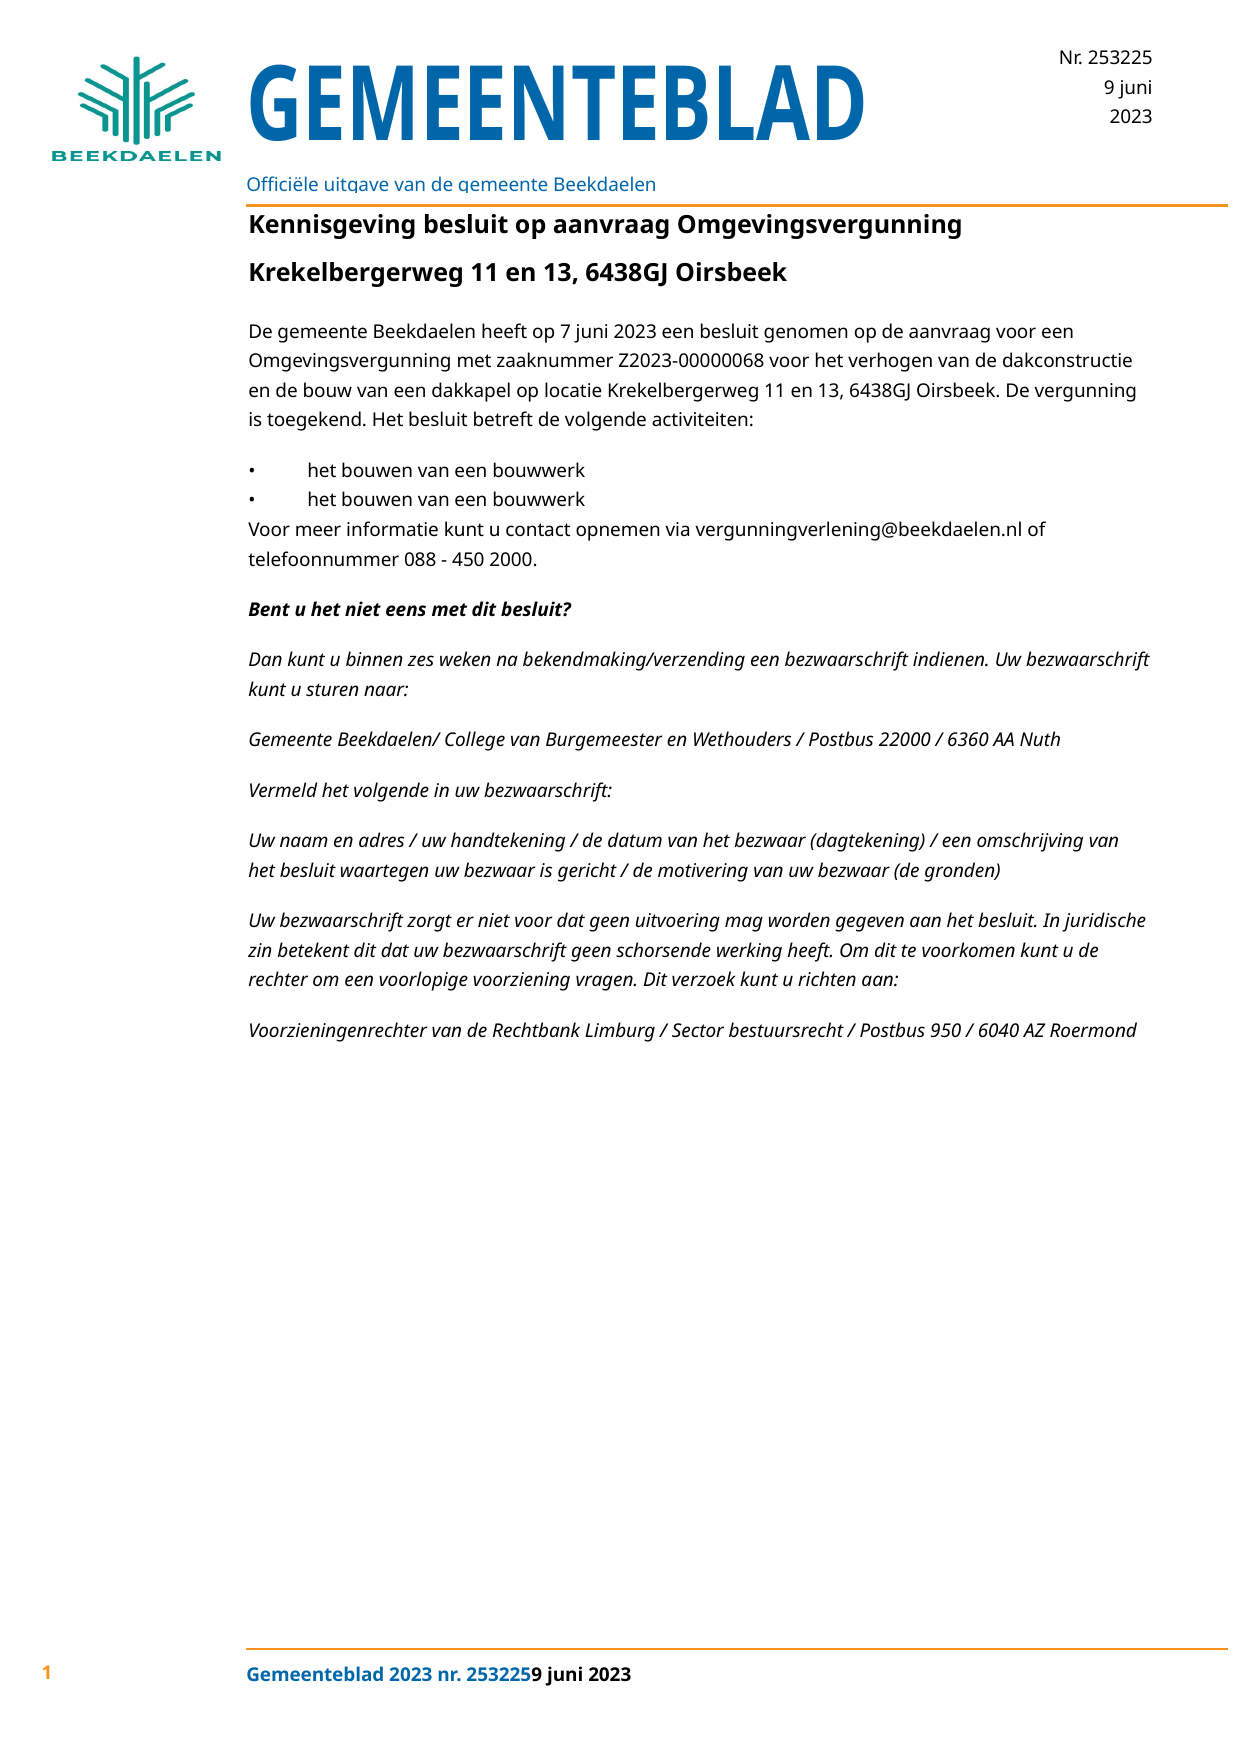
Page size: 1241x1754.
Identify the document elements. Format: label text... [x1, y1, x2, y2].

text Voor meer informatie kunt u contact opnemen via vergunningverlening@beekdaelen.nl of telefoonnummer 088 - 450 2000. [248, 516, 1152, 572]
text Kennisgeving besluit op aanvraag Omgevingsvergunning Krekelbergerweg 11 en 13, 6438GJ Oirsbeek [248, 207, 1152, 288]
text Voorzieningenrechter van de Rechtbank Limburg / Sector bestuursrecht / Postbus 950 / 6040 AZ Roermond [248, 1017, 1152, 1043]
text Uw bezwaarschrift zorgt er niet voor dat geen uitvoering mag worden gegeven aan het besluit. In juridische zin betekent dit dat uw bezwaarschrift geen schorsende werking heeft. Om dit te voorkomen kunt u de rechter om een voorlopige voorziening vragen. Dit verzoek kunt u richten aan: [248, 907, 1152, 992]
text Vermeld het volgende in uw bezwaarschrift: [248, 777, 1152, 803]
text Gemeente Beekdaelen/ College van Burgemeester en Wethouders / Postbus 22000 / 6360 AA Nuth [248, 727, 1152, 752]
list het bouwen van een bouwwerk [248, 487, 1152, 512]
picture [41, 47, 231, 172]
text Dan kunt u binnen zes weken na bekendmaking/verzending een bezwaarschrift indienen. Uw bezwaarschrift kunt u sturen naar: [248, 647, 1152, 702]
text Uw naam en adres / uw handtekening / de datum van het bezwaar (dagtekening) / een omschrijving van het besluit waartegen uw bezwaar is gericht / de motivering van uw bezwaar (de gronden) [248, 827, 1152, 883]
text Bent u het niet eens met dit besluit? [248, 596, 1152, 622]
list het bouwen van een bouwwerk [248, 457, 1152, 483]
text De gemeente Beekdaelen heeft op 7 juni 2023 een besluit genomen op de aanvraag voor een Omgevingsvergunning met zaaknummer Z2023-00000068 voor het verhogen van de dakconstructie en de bouw van een dakkapel op locatie Krekelbergerweg 11 en 13, 6438GJ Oirsbeek. De vergunning is toegekend. Het besluit betreft de volgende activiteiten: [248, 318, 1152, 432]
